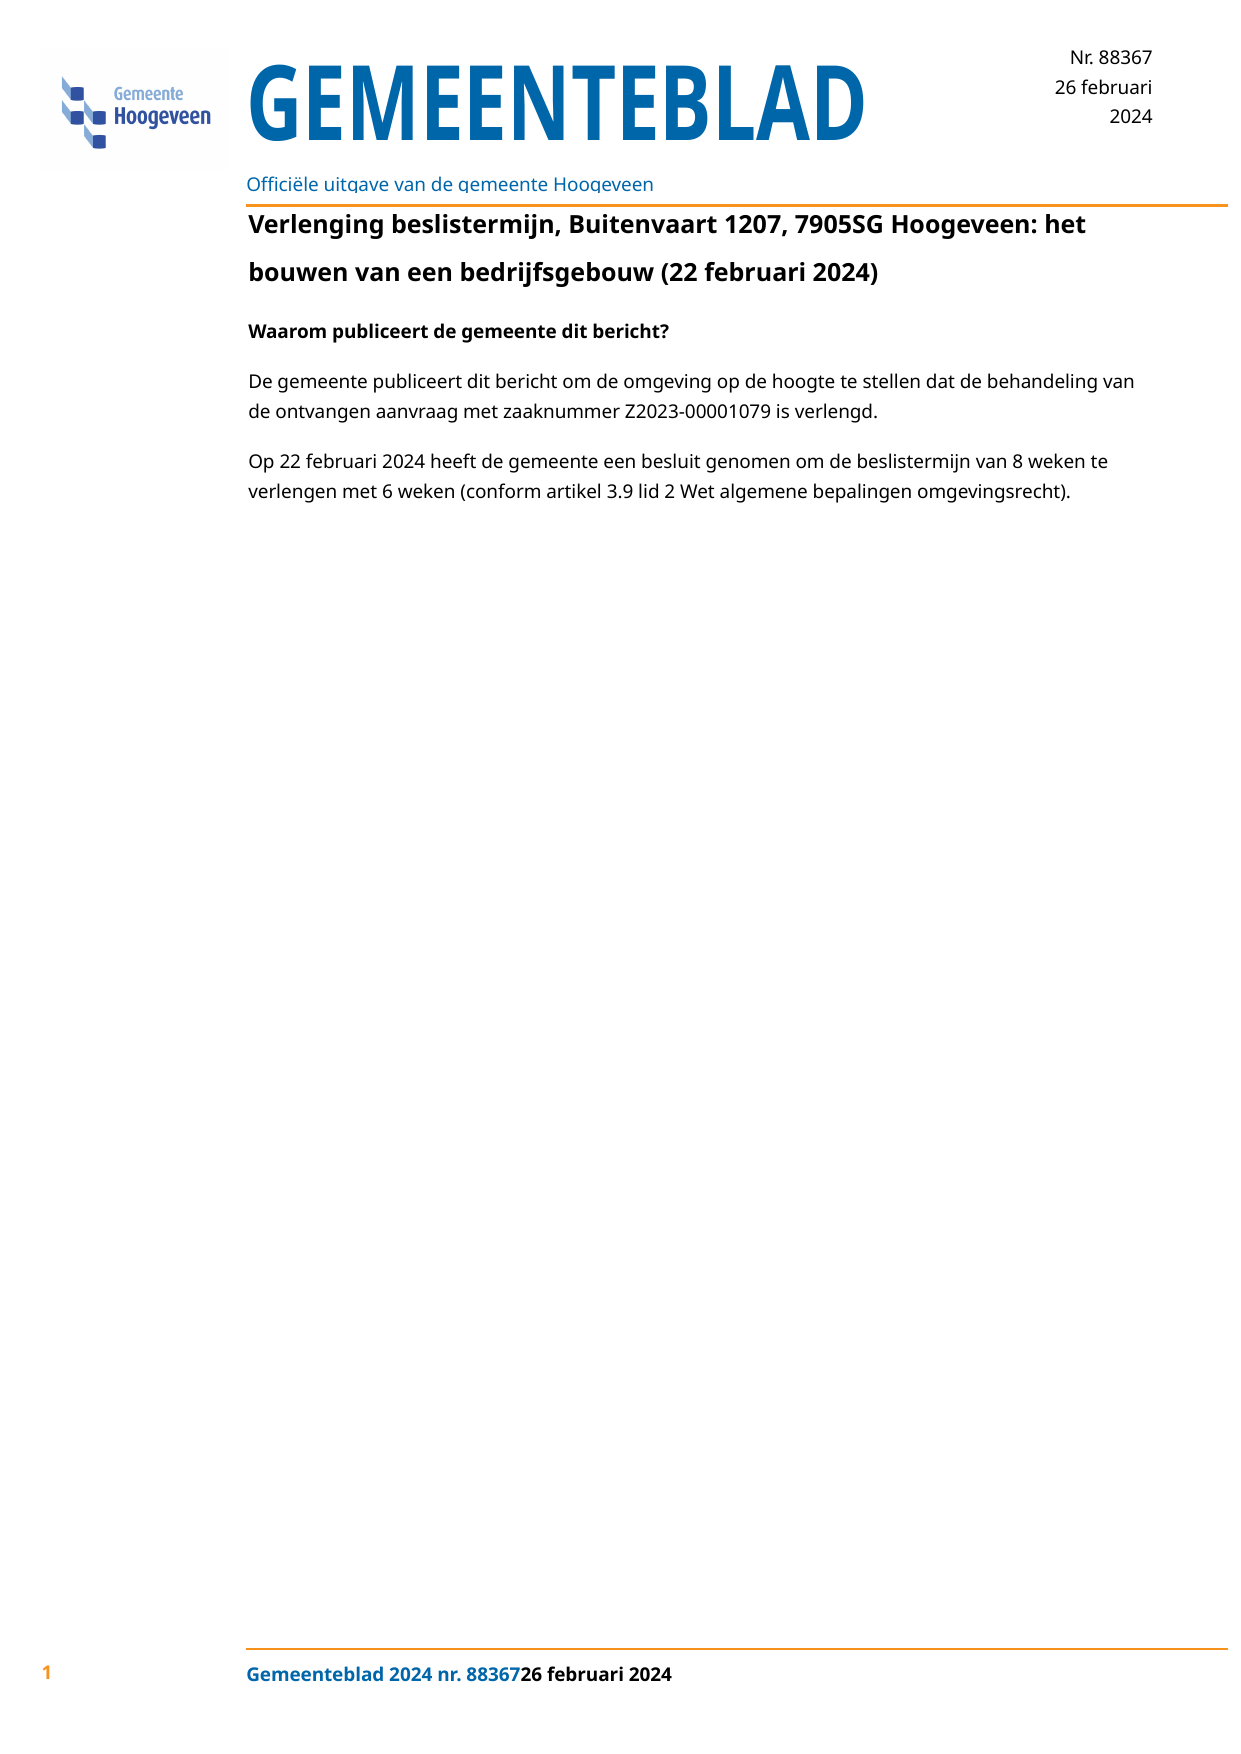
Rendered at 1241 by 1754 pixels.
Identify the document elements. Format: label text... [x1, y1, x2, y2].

text Verlenging beslistermijn, Buitenvaart 1207, 7905SG Hoogeveen: het bouwen van een bedrijfsgebouw (22 februari 2024) [248, 207, 1152, 288]
text De gemeente publiceert dit bericht om de omgeving op de hoogte te stellen dat de behandeling van de ontvangen aanvraag met zaaknummer Z2023-00001079 is verlengd. [248, 368, 1152, 424]
picture [41, 47, 231, 172]
text Op 22 februari 2024 heeft de gemeente een besluit genomen om de beslistermijn van 8 weken te verlengen met 6 weken (conform artikel 3.9 lid 2 Wet algemene bepalingen omgevingsrecht). [248, 448, 1152, 504]
text Waarom publiceert de gemeente dit bericht? [248, 318, 1152, 344]
